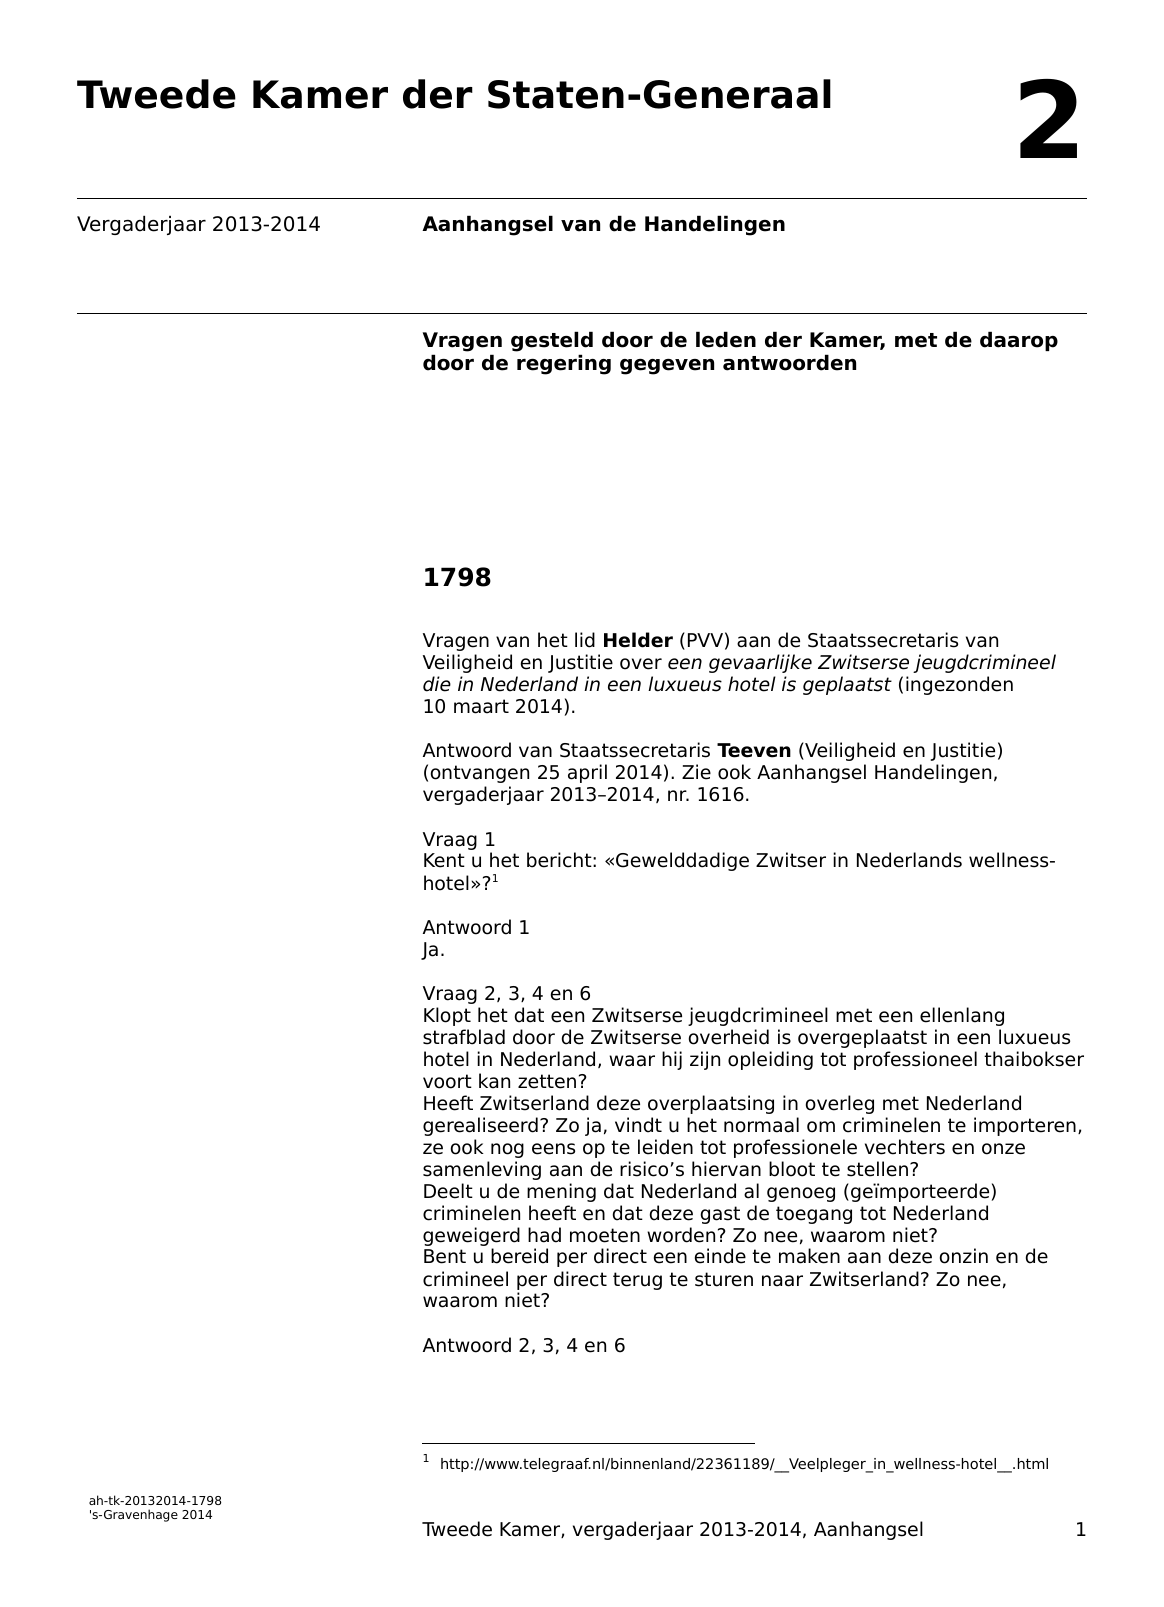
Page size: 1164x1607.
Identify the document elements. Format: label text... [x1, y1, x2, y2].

table_cell Vragen gesteld door de leden der Kamer, met de daarop door de regering gegeven antwoorden [422, 314, 1087, 375]
text Antwoord 2, 3, 4 en 6 [422, 1334, 1087, 1357]
text Kent u het bericht: «Gewelddadige Zwitser in Nederlands wellness-hotel»? [422, 850, 1087, 894]
table_cell [77, 314, 422, 375]
table_header Tweede Kamer der Staten-Generaal [77, 59, 886, 198]
text Bent u bereid per direct een einde te maken aan deze onzin en de crimineel per direct terug te sturen naar Zwitserland? Zo nee, waarom niet? [422, 1246, 1087, 1312]
table_header 2 [886, 59, 1087, 198]
text Ja. [422, 938, 1087, 961]
text 's-Gravenhage 2014 [88, 1508, 323, 1522]
text Antwoord 1 [422, 917, 1087, 938]
text http://www.telegraaf.nl/binnenland/22361189/__Veelpleger_in_wellness-hotel__.html [422, 1452, 1087, 1474]
text ah-tk-20132014-1798 [88, 1494, 323, 1508]
table_cell Vergaderjaar 2013-2014 [77, 199, 422, 313]
text Heeft Zwitserland deze overplaatsing in overleg met Nederland gerealiseerd? Zo ja, vindt u het normaal om criminelen te importeren, ze ook nog eens op te leiden tot professionele vechters en onze samenleving aan de risico’s hiervan bloot te stellen? [422, 1093, 1087, 1181]
table_cell Aanhangsel van de Handelingen [422, 199, 1087, 313]
text Antwoord van Staatssecretaris Teeven (Veiligheid en Justitie) (ontvangen 25 april 2014). Zie ook Aanhangsel Handelingen, vergaderjaar 2013–2014, nr. 1616. [422, 740, 1087, 806]
text 1798 [422, 563, 1087, 592]
text Vragen van het lid Helder (PVV) aan de Staatssecretaris van Veiligheid en Justitie over een gevaarlijke Zwitserse jeugdcrimineel die in Nederland in een luxueus hotel is geplaatst (ingezonden 10 maart 2014). [422, 630, 1087, 718]
text Vraag 2, 3, 4 en 6 [422, 983, 1087, 1005]
text Klopt het dat een Zwitserse jeugdcrimineel met een ellenlang strafblad door de Zwitserse overheid is overgeplaatst in een luxueus hotel in Nederland, waar hij zijn opleiding tot professioneel thaibokser voort kan zetten? [422, 1005, 1087, 1093]
text Deelt u de mening dat Nederland al genoeg (geïmporteerde) criminelen heeft en dat deze gast de toegang tot Nederland geweigerd had moeten worden? Zo nee, waarom niet? [422, 1181, 1087, 1246]
text Vraag 1 [422, 828, 1087, 850]
